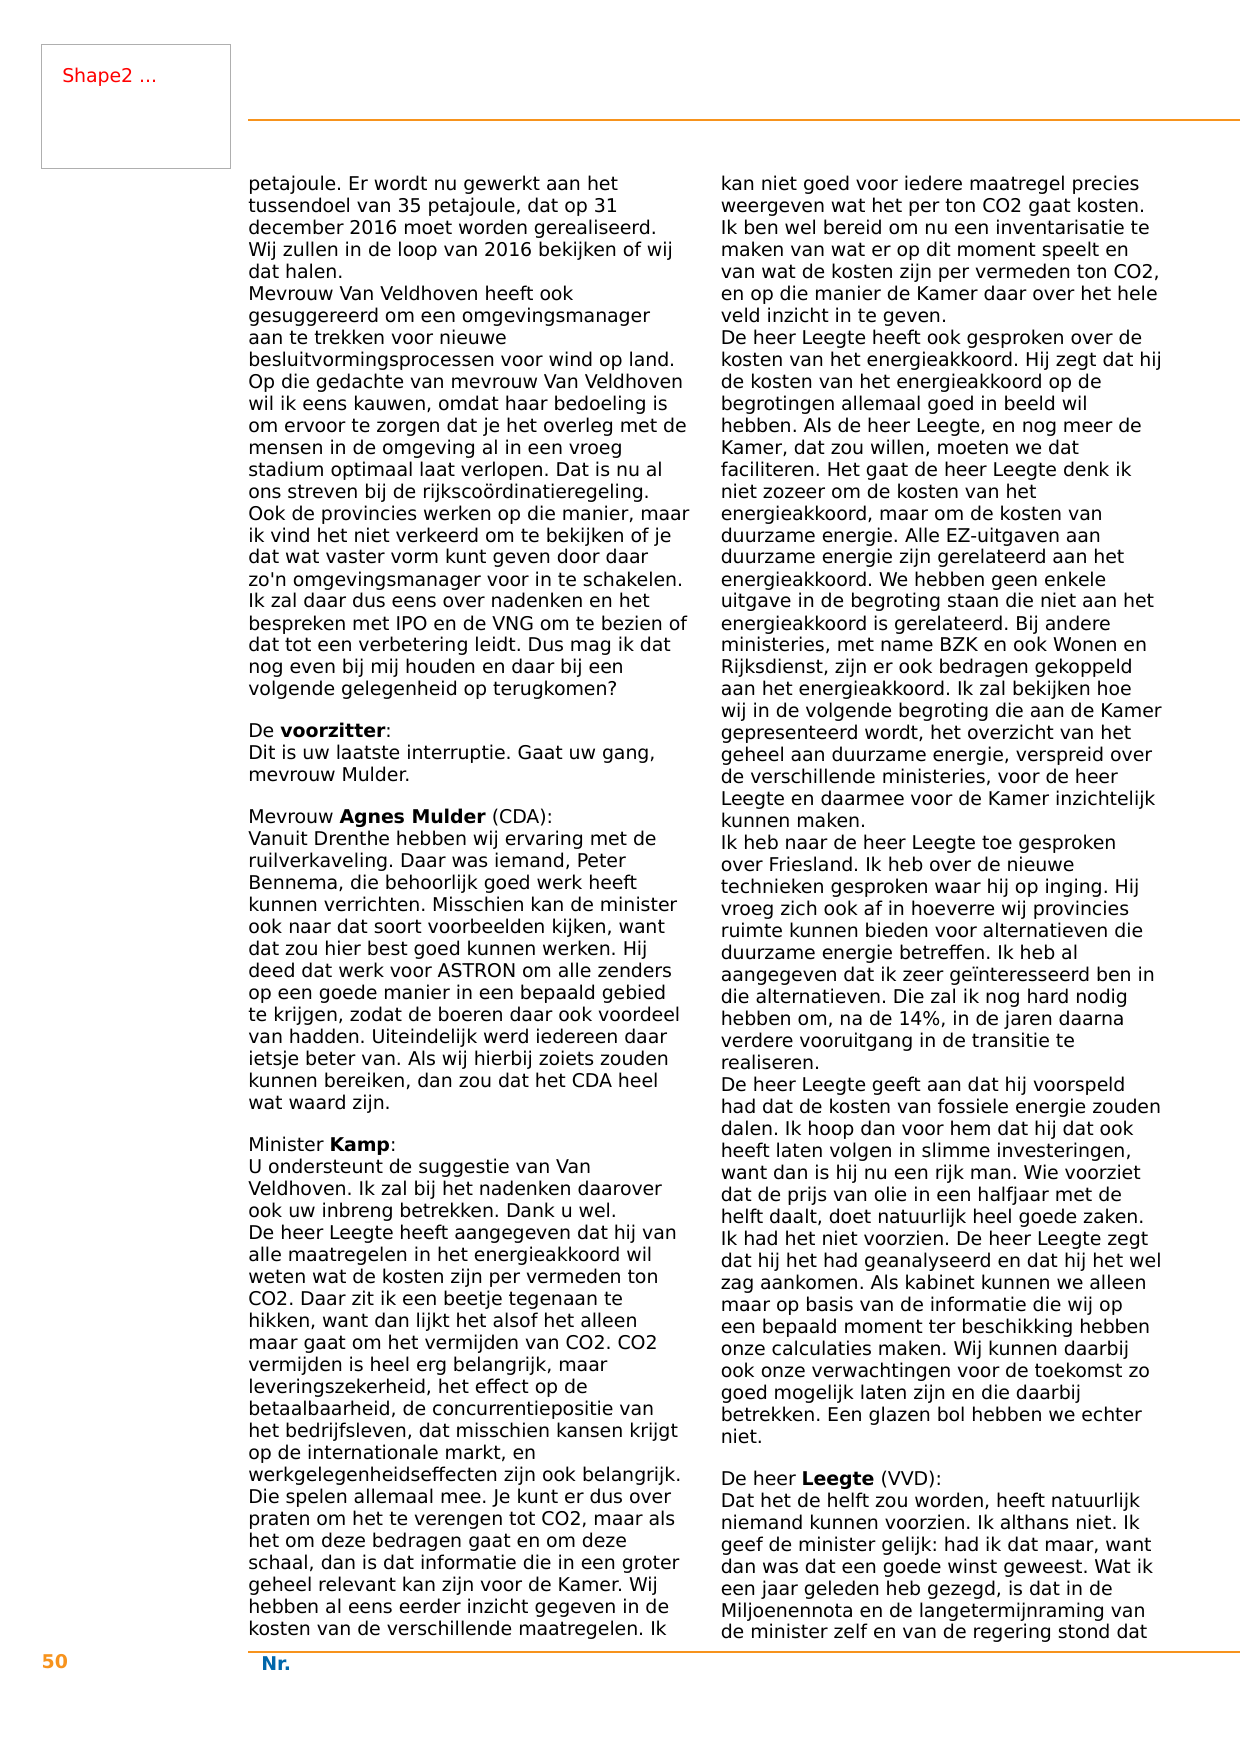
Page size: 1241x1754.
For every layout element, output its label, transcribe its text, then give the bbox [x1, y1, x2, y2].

text De heer Leegte heeft ook gesproken over de kosten van het energieakkoord. Hij zegt dat hij de kosten van het energieakkoord op de begrotingen allemaal goed in beeld wil hebben. Als de heer Leegte, en nog meer de Kamer, dat zou willen, moeten we dat faciliteren. Het gaat de heer Leegte denk ik niet zozeer om de kosten van het energieakkoord, maar om de kosten van duurzame energie. Alle EZ-uitgaven aan duurzame energie zijn gerelateerd aan het energieakkoord. We hebben geen enkele uitgave in de begroting staan die niet aan het energieakkoord is gerelateerd. Bij andere ministeries, met name BZK en ook Wonen en Rijksdienst, zijn er ook bedragen gekoppeld aan het energieakkoord. Ik zal bekijken hoe wij in de volgende begroting die aan de Kamer gepresenteerd wordt, het overzicht van het geheel aan duurzame energie, verspreid over de verschillende ministeries, voor de heer Leegte en daarmee voor de Kamer inzichtelijk kunnen maken. [721, 327, 1163, 832]
text Minister Kamp: [248, 1134, 691, 1156]
text kan niet goed voor iedere maatregel precies weergeven wat het per ton CO2 gaat kosten. Ik ben wel bereid om nu een inventarisatie te maken van wat er op dit moment speelt en van wat de kosten zijn per vermeden ton CO2, en op die manier de Kamer daar over het hele veld inzicht in te geven. [721, 173, 1163, 327]
text De heer Leegte geeft aan dat hij voorspeld had dat de kosten van fossiele energie zouden dalen. Ik hoop dan voor hem dat hij dat ook heeft laten volgen in slimme investeringen, want dan is hij nu een rijk man. Wie voorziet dat de prijs van olie in een halfjaar met de helft daalt, doet natuurlijk heel goede zaken. Ik had het niet voorzien. De heer Leegte zegt dat hij het had geanalyseerd en dat hij het wel zag aankomen. Als kabinet kunnen we alleen maar op basis van de informatie die wij op een bepaald moment ter beschikking hebben onze calculaties maken. Wij kunnen daarbij ook onze verwachtingen voor de toekomst zo goed mogelijk laten zijn en die daarbij betrekken. Een glazen bol hebben we echter niet. [721, 1074, 1163, 1448]
text De heer Leegte (VVD): [721, 1468, 1163, 1489]
text Mevrouw Van Veldhoven heeft ook gesuggereerd om een omgevingsmanager aan te trekken voor nieuwe besluitvormingsprocessen voor wind op land. Op die gedachte van mevrouw Van Veldhoven wil ik eens kauwen, omdat haar bedoeling is om ervoor te zorgen dat je het overleg met de mensen in de omgeving al in een vroeg stadium optimaal laat verlopen. Dat is nu al ons streven bij de rijkscoördinatieregeling. Ook de provincies werken op die manier, maar ik vind het niet verkeerd om te bekijken of je dat wat vaster vorm kunt geven door daar zo'n omgevingsmanager voor in te schakelen. Ik zal daar dus eens over nadenken en het bespreken met IPO en de VNG om te bezien of dat tot een verbetering leidt. Dus mag ik dat nog even bij mij houden en daar bij een volgende gelegenheid op terugkomen? [248, 283, 691, 700]
text Ik heb naar de heer Leegte toe gesproken over Friesland. Ik heb over de nieuwe technieken gesproken waar hij op inging. Hij vroeg zich ook af in hoeverre wij provincies ruimte kunnen bieden voor alternatieven die duurzame energie betreffen. Ik heb al aangegeven dat ik zeer geïnteresseerd ben in die alternatieven. Die zal ik nog hard nodig hebben om, na de 14%, in de jaren daarna verdere vooruitgang in de transitie te realiseren. [721, 832, 1163, 1074]
text Dit is uw laatste interruptie. Gaat uw gang, mevrouw Mulder. [248, 742, 691, 786]
text U ondersteunt de suggestie van Van Veldhoven. Ik zal bij het nadenken daarover ook uw inbreng betrekken. Dank u wel. [248, 1156, 691, 1222]
text De voorzitter: [248, 720, 691, 742]
text petajoule. Er wordt nu gewerkt aan het tussendoel van 35 petajoule, dat op 31 december 2016 moet worden gerealiseerd. Wij zullen in de loop van 2016 bekijken of wij dat halen. [248, 173, 691, 283]
text Vanuit Drenthe hebben wij ervaring met de ruilverkaveling. Daar was iemand, Peter Bennema, die behoorlijk goed werk heeft kunnen verrichten. Misschien kan de minister ook naar dat soort voorbeelden kijken, want dat zou hier best goed kunnen werken. Hij deed dat werk voor ASTRON om alle zenders op een goede manier in een bepaald gebied te krijgen, zodat de boeren daar ook voordeel van hadden. Uiteindelijk werd iedereen daar ietsje beter van. Als wij hierbij zoiets zouden kunnen bereiken, dan zou dat het CDA heel wat waard zijn. [248, 828, 691, 1114]
text Dat het de helft zou worden, heeft natuurlijk niemand kunnen voorzien. Ik althans niet. Ik geef de minister gelijk: had ik dat maar, want dan was dat een goede winst geweest. Wat ik een jaar geleden heb gezegd, is dat in de Miljoenennota en de langetermijnraming van de minister zelf en van de regering stond dat [721, 1489, 1163, 1643]
text De heer Leegte heeft aangegeven dat hij van alle maatregelen in het energieakkoord wil weten wat de kosten zijn per vermeden ton CO2. Daar zit ik een beetje tegenaan te hikken, want dan lijkt het alsof het alleen maar gaat om het vermijden van CO2. CO2 vermijden is heel erg belangrijk, maar leveringszekerheid, het effect op de betaalbaarheid, de concurrentiepositie van het bedrijfsleven, dat misschien kansen krijgt op de internationale markt, en werkgelegenheidseffecten zijn ook belangrijk. Die spelen allemaal mee. Je kunt er dus over praten om het te verengen tot CO2, maar als het om deze bedragen gaat en om deze schaal, dan is dat informatie die in een groter geheel relevant kan zijn voor de Kamer. Wij hebben al eens eerder inzicht gegeven in de kosten van de verschillende maatregelen. Ik [248, 1222, 691, 1639]
text Mevrouw Agnes Mulder (CDA): [248, 806, 691, 828]
